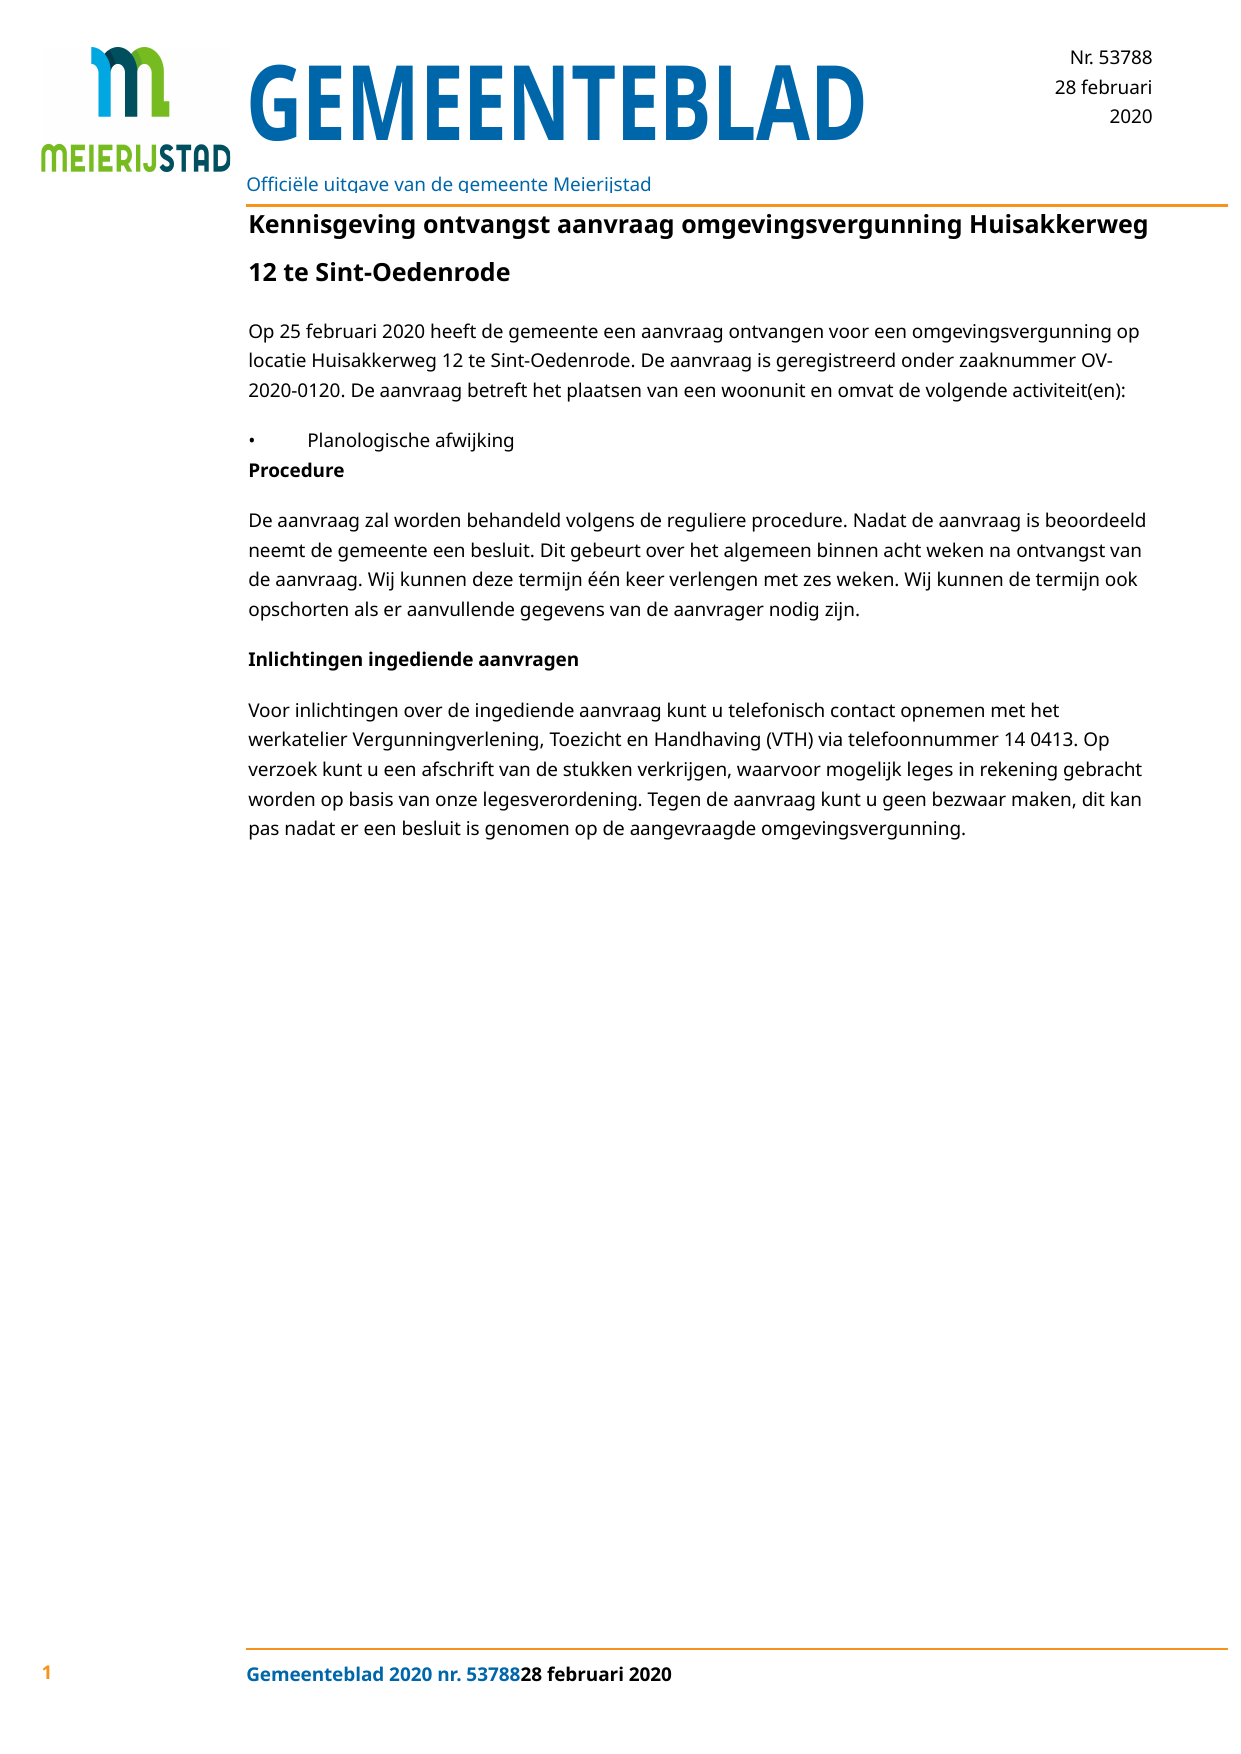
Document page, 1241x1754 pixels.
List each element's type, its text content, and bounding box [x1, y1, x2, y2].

text Kennisgeving ontvangst aanvraag omgevingsvergunning Huisakkerweg 12 te Sint-Oedenrode [248, 207, 1152, 288]
text De aanvraag zal worden behandeld volgens de reguliere procedure. Nadat de aanvraag is beoordeeld neemt de gemeente een besluit. Dit gebeurt over het algemeen binnen acht weken na ontvangst van de aanvraag. Wij kunnen deze termijn één keer verlengen met zes weken. Wij kunnen de termijn ook opschorten als er aanvullende gegevens van de aanvrager nodig zijn. [248, 507, 1152, 622]
text Procedure [248, 457, 1152, 483]
text Voor inlichtingen over de ingediende aanvraag kunt u telefonisch contact opnemen met het werkatelier Vergunningverlening, Toezicht en Handhaving (VTH) via telefoonnummer 14 0413. Op verzoek kunt u een afschrift van de stukken verkrijgen, waarvoor mogelijk leges in rekening gebracht worden op basis van onze legesverordening. Tegen de aanvraag kunt u geen bezwaar maken, dit kan pas nadat er een besluit is genomen op de aangevraagde omgevingsvergunning. [248, 697, 1152, 841]
text Inlichtingen ingediende aanvragen [248, 647, 1152, 672]
list Planologische afwijking [248, 427, 1152, 453]
picture [41, 47, 231, 172]
text Op 25 februari 2020 heeft de gemeente een aanvraag ontvangen voor een omgevingsvergunning op locatie Huisakkerweg 12 te Sint-Oedenrode. De aanvraag is geregistreerd onder zaaknummer OV-2020-0120. De aanvraag betreft het plaatsen van een woonunit en omvat de volgende activiteit(en): [248, 318, 1152, 403]
